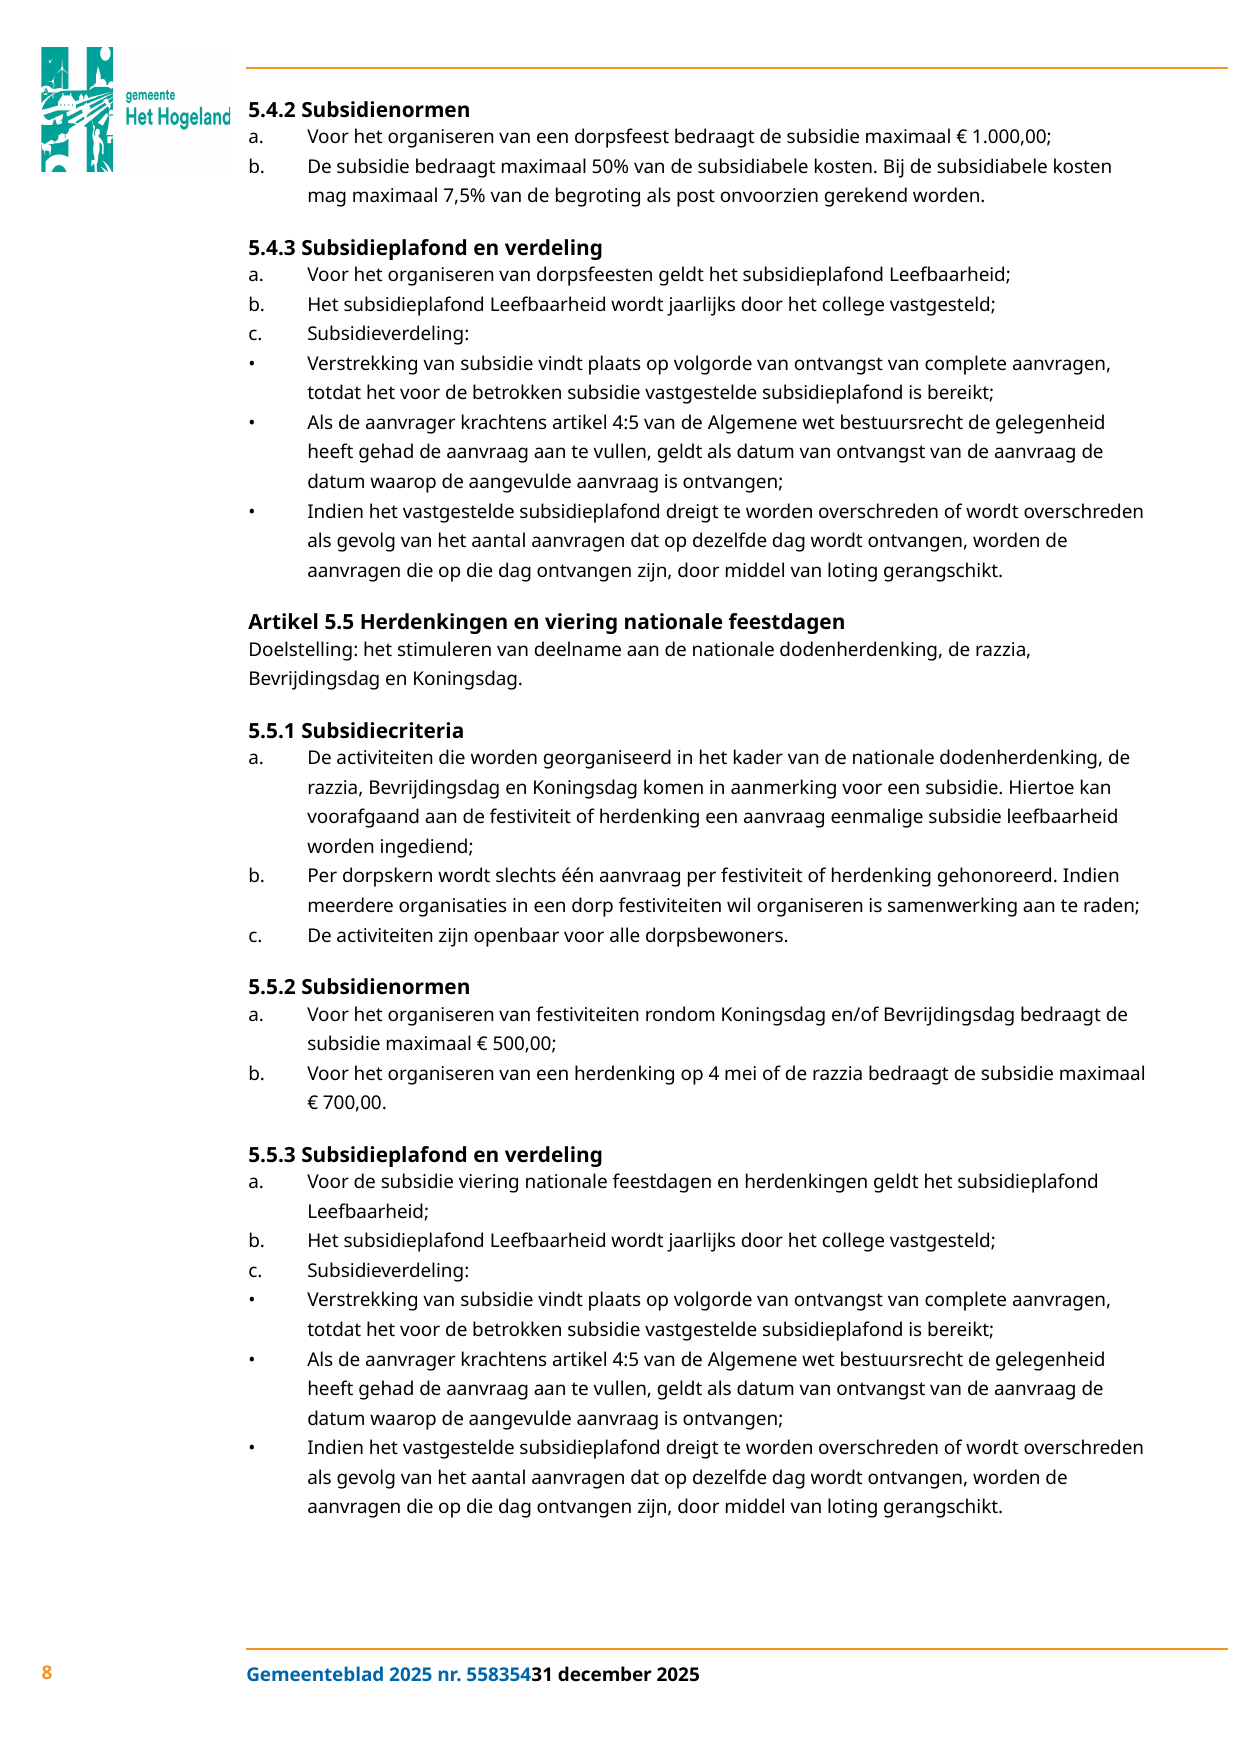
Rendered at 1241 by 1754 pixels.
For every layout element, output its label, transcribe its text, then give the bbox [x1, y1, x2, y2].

list Indien het vastgestelde subsidieplafond dreigt te worden overschreden of wordt overschreden als gevolg van het aantal aanvragen dat op dezelfde dag wordt ontvangen, worden de aanvragen die op die dag ontvangen zijn, door middel van loting gerangschikt. [248, 1434, 1152, 1519]
text 5.4.3 Subsidieplafond en verdeling [248, 233, 1152, 261]
list Als de aanvrager krachtens artikel 4:5 van de Algemene wet bestuursrecht de gelegenheid heeft gehad de aanvraag aan te vullen, geldt als datum van ontvangst van de aanvraag de datum waarop de aangevulde aanvraag is ontvangen; [248, 1346, 1152, 1431]
list De subsidie bedraagt maximaal 50% van de subsidiabele kosten. Bij de subsidiabele kosten mag maximaal 7,5% van de begroting als post onvoorzien gerekend worden. [248, 153, 1152, 208]
list Het subsidieplafond Leefbaarheid wordt jaarlijks door het college vastgesteld; [248, 291, 1152, 317]
list Voor het organiseren van een dorpsfeest bedraagt de subsidie maximaal € 1.000,00; [248, 123, 1152, 149]
list De activiteiten zijn openbaar voor alle dorpsbewoners. [248, 922, 1152, 948]
list Subsidieverdeling: [248, 1257, 1152, 1283]
text Artikel 5.5 Herdenkingen en viering nationale feestdagen [248, 607, 1152, 636]
text 5.5.2 Subsidienormen [248, 972, 1152, 1001]
picture [41, 47, 231, 172]
text 5.5.1 Subsidiecriteria [248, 716, 1152, 744]
list Indien het vastgestelde subsidieplafond dreigt te worden overschreden of wordt overschreden als gevolg van het aantal aanvragen dat op dezelfde dag wordt ontvangen, worden de aanvragen die op die dag ontvangen zijn, door middel van loting gerangschikt. [248, 498, 1152, 583]
list Voor de subsidie viering nationale feestdagen en herdenkingen geldt het subsidieplafond Leefbaarheid; [248, 1168, 1152, 1224]
text 5.4.2 Subsidienormen [248, 95, 1152, 123]
list Voor het organiseren van dorpsfeesten geldt het subsidieplafond Leefbaarheid; [248, 261, 1152, 287]
list Voor het organiseren van festiviteiten rondom Koningsdag en/of Bevrijdingsdag bedraagt de subsidie maximaal € 500,00; [248, 1001, 1152, 1056]
list Als de aanvrager krachtens artikel 4:5 van de Algemene wet bestuursrecht de gelegenheid heeft gehad de aanvraag aan te vullen, geldt als datum van ontvangst van de aanvraag de datum waarop de aangevulde aanvraag is ontvangen; [248, 409, 1152, 494]
text Doelstelling: het stimuleren van deelname aan de nationale dodenherdenking, de razzia, Bevrijdingsdag en Koningsdag. [248, 636, 1152, 691]
list Verstrekking van subsidie vindt plaats op volgorde van ontvangst van complete aanvragen, totdat het voor de betrokken subsidie vastgestelde subsidieplafond is bereikt; [248, 350, 1152, 405]
list De activiteiten die worden georganiseerd in het kader van de nationale dodenherdenking, de razzia, Bevrijdingsdag en Koningsdag komen in aanmerking voor een subsidie. Hiertoe kan voorafgaand aan de festiviteit of herdenking een aanvraag eenmalige subsidie leefbaarheid worden ingediend; [248, 744, 1152, 859]
list Voor het organiseren van een herdenking op 4 mei of de razzia bedraagt de subsidie maximaal € 700,00. [248, 1060, 1152, 1115]
list Het subsidieplafond Leefbaarheid wordt jaarlijks door het college vastgesteld; [248, 1227, 1152, 1253]
list Subsidieverdeling: [248, 320, 1152, 346]
list Per dorpskern wordt slechts één aanvraag per festiviteit of herdenking gehonoreerd. Indien meerdere organisaties in een dorp festiviteiten wil organiseren is samenwerking aan te raden; [248, 863, 1152, 918]
text 5.5.3 Subsidieplafond en verdeling [248, 1140, 1152, 1168]
list Verstrekking van subsidie vindt plaats op volgorde van ontvangst van complete aanvragen, totdat het voor de betrokken subsidie vastgestelde subsidieplafond is bereikt; [248, 1287, 1152, 1342]
